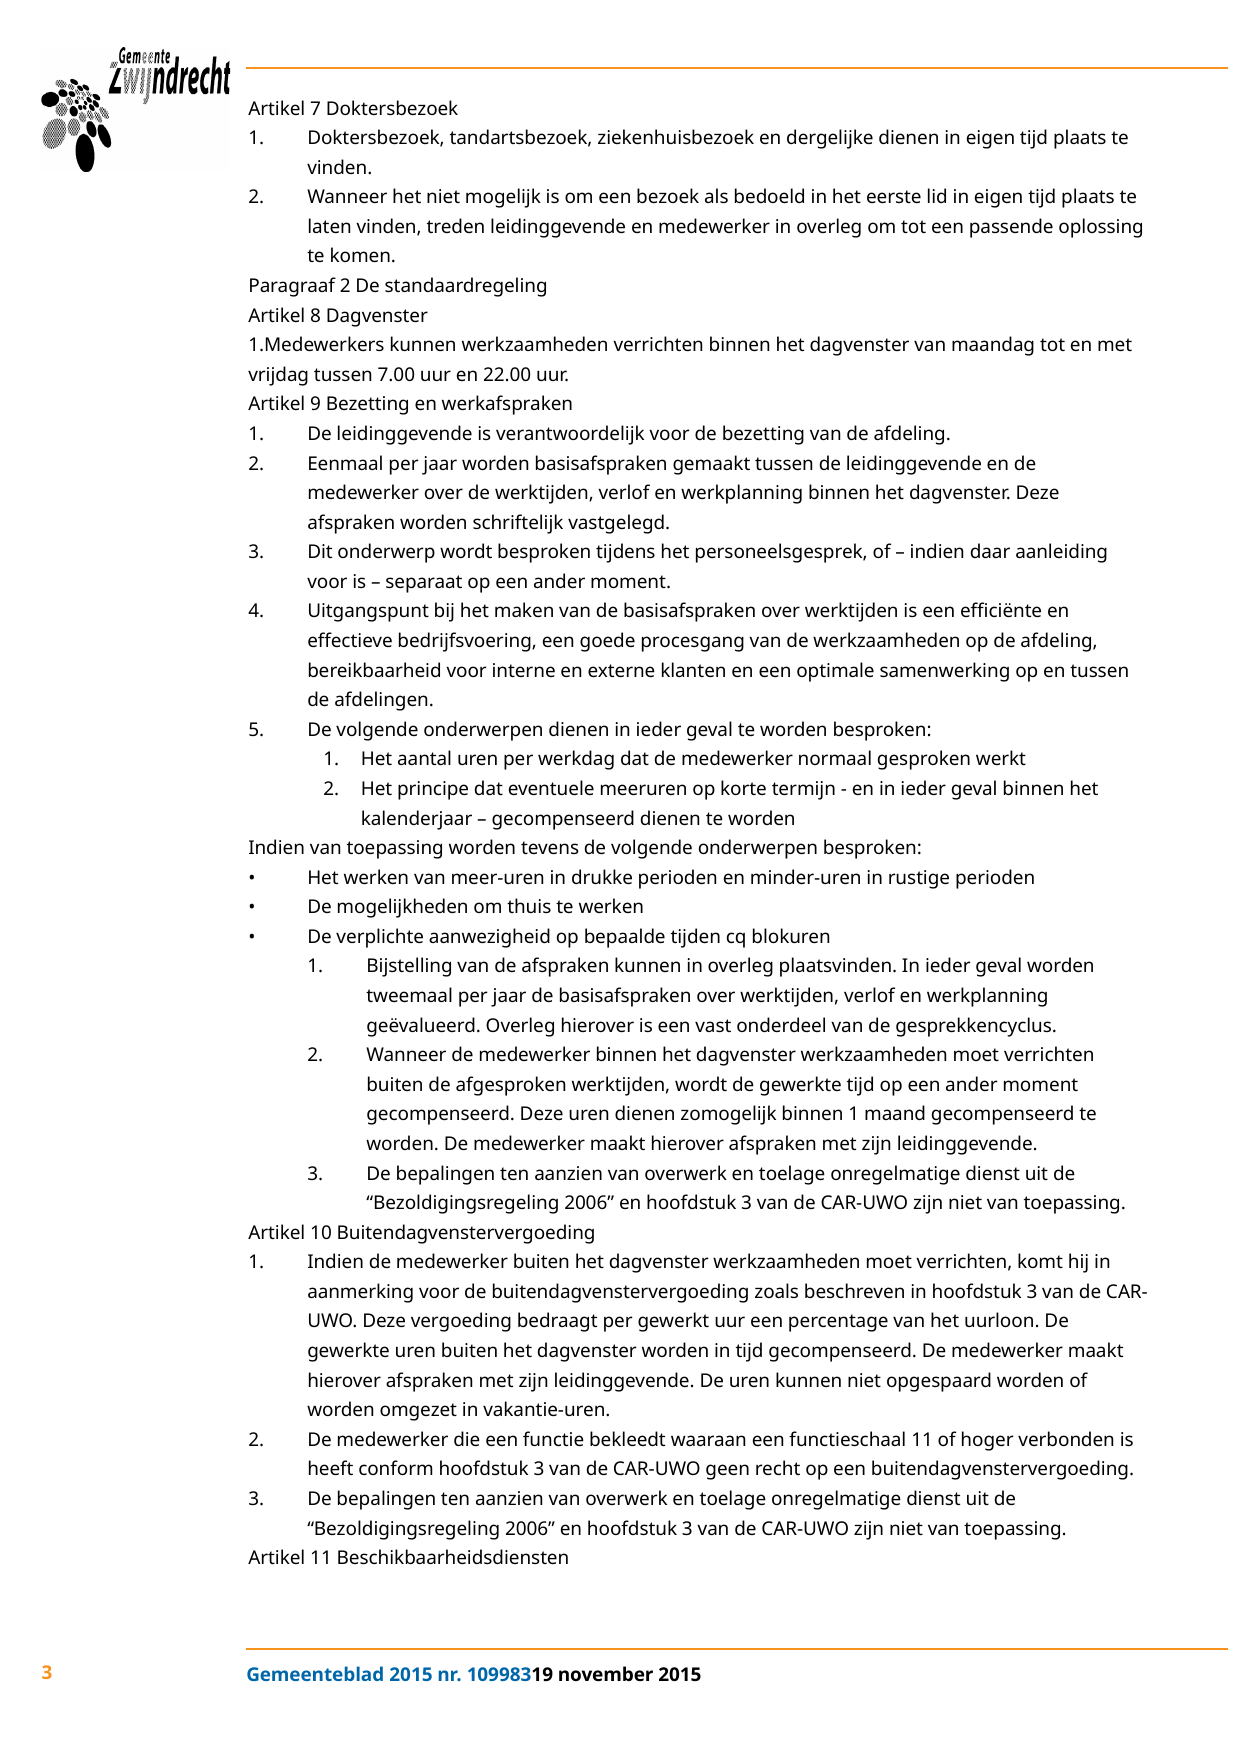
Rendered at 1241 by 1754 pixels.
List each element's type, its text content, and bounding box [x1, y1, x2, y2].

text Artikel 7 Doktersbezoek [248, 95, 1152, 121]
list Doktersbezoek, tandartsbezoek, ziekenhuisbezoek en dergelijke dienen in eigen tijd plaats te vinden. [248, 124, 1152, 180]
text Artikel 9 Bezetting en werkafspraken [248, 391, 1152, 416]
picture [41, 47, 231, 172]
list Wanneer de medewerker binnen het dagvenster werkzaamheden moet verrichten buiten de afgesproken werktijden, wordt de gewerkte tijd op een ander moment gecompenseerd. Deze uren dienen zomogelijk binnen 1 maand gecompenseerd te worden. De medewerker maakt hierover afspraken met zijn leidinggevende. [307, 1041, 1152, 1156]
list Dit onderwerp wordt besproken tijdens het personeelsgesprek, of – indien daar aanleiding voor is – separaat op een ander moment. [248, 538, 1152, 594]
list De verplichte aanwezigheid op bepaalde tijden cq blokuren [248, 923, 1152, 949]
list Het principe dat eventuele meeruren op korte termijn - en in ieder geval binnen het kalenderjaar – gecompenseerd dienen te worden [323, 775, 1152, 831]
text Paragraaf 2 De standaardregeling [248, 272, 1152, 298]
list De medewerker die een functie bekleedt waaraan een functieschaal 11 of hoger verbonden is heeft conform hoofdstuk 3 van de CAR-UWO geen recht op een buitendagvenstervergoeding. [248, 1426, 1152, 1481]
list Indien de medewerker buiten het dagvenster werkzaamheden moet verrichten, komt hij in aanmerking voor de buitendagvenstervergoeding zoals beschreven in hoofdstuk 3 van de CAR-UWO. Deze vergoeding bedraagt per gewerkt uur een percentage van het uurloon. De gewerkte uren buiten het dagvenster worden in tijd gecompenseerd. De medewerker maakt hierover afspraken met zijn leidinggevende. De uren kunnen niet opgespaard worden of worden omgezet in vakantie-uren. [248, 1248, 1152, 1422]
text 1.Medewerkers kunnen werkzaamheden verrichten binnen het dagvenster van maandag tot en met vrijdag tussen 7.00 uur en 22.00 uur. [248, 331, 1152, 387]
list De bepalingen ten aanzien van overwerk en toelage onregelmatige dienst uit de “Bezoldigingsregeling 2006” en hoofdstuk 3 van de CAR-UWO zijn niet van toepassing. [248, 1485, 1152, 1541]
list De mogelijkheden om thuis te werken [248, 893, 1152, 919]
text Artikel 10 Buitendagvenstervergoeding [248, 1219, 1152, 1245]
list De leidinggevende is verantwoordelijk voor de bezetting van de afdeling. [248, 420, 1152, 446]
list Uitgangspunt bij het maken van de basisafspraken over werktijden is een efficiënte en effectieve bedrijfsvoering, een goede procesgang van de werkzaamheden op de afdeling, bereikbaarheid voor interne en externe klanten en een optimale samenwerking op en tussen de afdelingen. [248, 598, 1152, 712]
list Wanneer het niet mogelijk is om een bezoek als bedoeld in het eerste lid in eigen tijd plaats te laten vinden, treden leidinggevende en medewerker in overleg om tot een passende oplossing te komen. [248, 183, 1152, 268]
list De bepalingen ten aanzien van overwerk en toelage onregelmatige dienst uit de “Bezoldigingsregeling 2006” en hoofdstuk 3 van de CAR-UWO zijn niet van toepassing. [307, 1160, 1152, 1215]
list Het aantal uren per werkdag dat de medewerker normaal gesproken werkt [323, 746, 1152, 771]
list De volgende onderwerpen dienen in ieder geval te worden besproken: [248, 716, 1152, 742]
text Artikel 8 Dagvenster [248, 302, 1152, 328]
text Artikel 11 Beschikbaarheidsdiensten [248, 1544, 1152, 1570]
text Indien van toepassing worden tevens de volgende onderwerpen besproken: [248, 834, 1152, 860]
list Bijstelling van de afspraken kunnen in overleg plaatsvinden. In ieder geval worden tweemaal per jaar de basisafspraken over werktijden, verlof en werkplanning geëvalueerd. Overleg hierover is een vast onderdeel van de gesprekkencyclus. [307, 953, 1152, 1038]
list Het werken van meer-uren in drukke perioden en minder-uren in rustige perioden [248, 864, 1152, 890]
list Eenmaal per jaar worden basisafspraken gemaakt tussen de leidinggevende en de medewerker over de werktijden, verlof en werkplanning binnen het dagvenster. Deze afspraken worden schriftelijk vastgelegd. [248, 450, 1152, 535]
